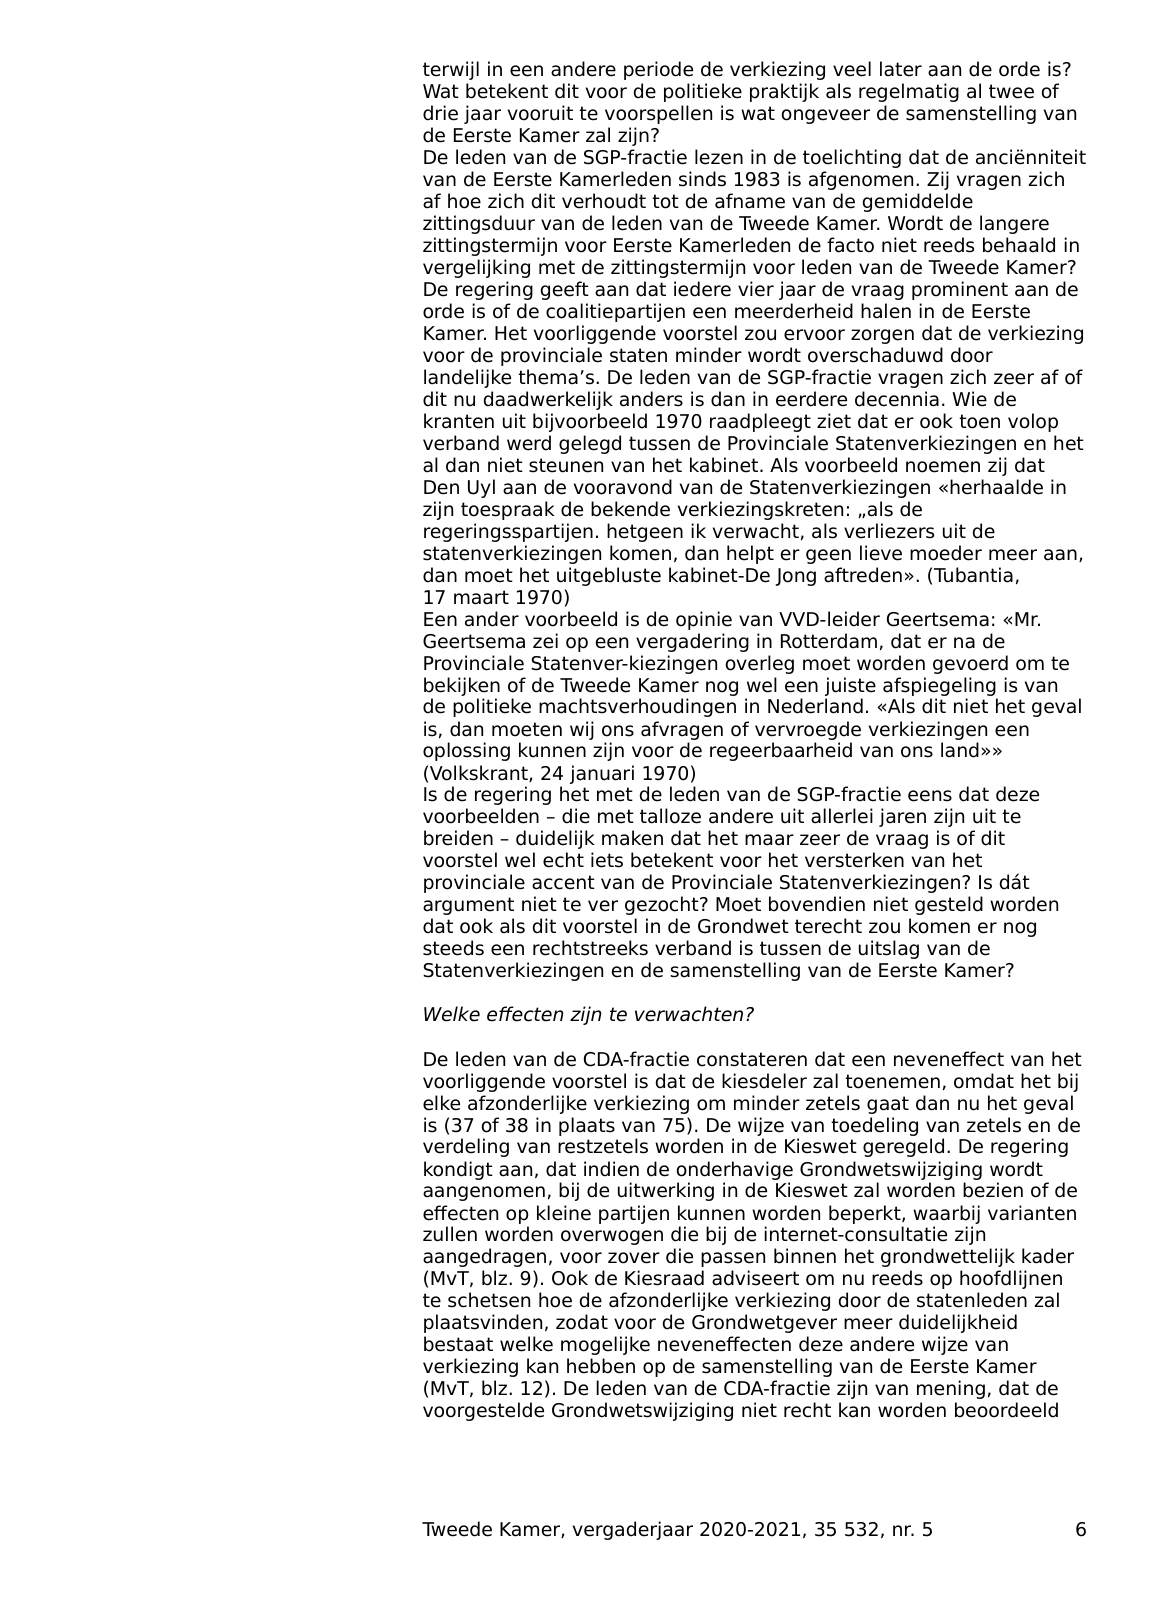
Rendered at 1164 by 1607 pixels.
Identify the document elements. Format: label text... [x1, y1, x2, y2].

text Is de regering het met de leden van de SGP-fractie eens dat deze voorbeelden – die met talloze andere uit allerlei jaren zijn uit te breiden – duidelijk maken dat het maar zeer de vraag is of dit voorstel wel echt iets betekent voor het versterken van het provinciale accent van de Provinciale Statenverkiezingen? Is dát argument niet te ver gezocht? Moet bovendien niet gesteld worden dat ook als dit voorstel in de Grondwet terecht zou komen er nog steeds een rechtstreeks verband is tussen de uitslag van de Statenverkiezingen en de samenstelling van de Eerste Kamer? [422, 784, 1087, 982]
subtitle Welke effecten zijn te verwachten? [422, 1004, 1087, 1026]
text De leden van de SGP-fractie lezen in de toelichting dat de anciënniteit van de Eerste Kamerleden sinds 1983 is afgenomen. Zij vragen zich af hoe zich dit verhoudt tot de afname van de gemiddelde zittingsduur van de leden van de Tweede Kamer. Wordt de langere zittingstermijn voor Eerste Kamerleden de facto niet reeds behaald in vergelijking met de zittingstermijn voor leden van de Tweede Kamer? [422, 147, 1087, 279]
text terwijl in een andere periode de verkiezing veel later aan de orde is? Wat betekent dit voor de politieke praktijk als regelmatig al twee of drie jaar vooruit te voorspellen is wat ongeveer de samenstelling van de Eerste Kamer zal zijn? [422, 59, 1087, 147]
text De leden van de CDA-fractie constateren dat een neveneffect van het voorliggende voorstel is dat de kiesdeler zal toenemen, omdat het bij elke afzonderlijke verkiezing om minder zetels gaat dan nu het geval is (37 of 38 in plaats van 75). De wijze van toedeling van zetels en de verdeling van restzetels worden in de Kieswet geregeld. De regering kondigt aan, dat indien de onderhavige Grondwetswijziging wordt aangenomen, bij de uitwerking in de Kieswet zal worden bezien of de effecten op kleine partijen kunnen worden beperkt, waarbij varianten zullen worden overwogen die bij de internet-consultatie zijn aangedragen, voor zover die passen binnen het grondwettelijk kader (MvT, blz. 9). Ook de Kiesraad adviseert om nu reeds op hoofdlijnen te schetsen hoe de afzonderlijke verkiezing door de statenleden zal plaatsvinden, zodat voor de Grondwetgever meer duidelijkheid bestaat welke mogelijke neveneffecten deze andere wijze van verkiezing kan hebben op de samenstelling van de Eerste Kamer (MvT, blz. 12). De leden van de CDA-fractie zijn van mening, dat de voorgestelde Grondwetswijziging niet recht kan worden beoordeeld [422, 1048, 1087, 1422]
text De regering geeft aan dat iedere vier jaar de vraag prominent aan de orde is of de coalitiepartijen een meerderheid halen in de Eerste Kamer. Het voorliggende voorstel zou ervoor zorgen dat de verkiezing voor de provinciale staten minder wordt overschaduwd door landelijke thema’s. De leden van de SGP-fractie vragen zich zeer af of dit nu daadwerkelijk anders is dan in eerdere decennia. Wie de kranten uit bijvoorbeeld 1970 raadpleegt ziet dat er ook toen volop verband werd gelegd tussen de Provinciale Statenverkiezingen en het al dan niet steunen van het kabinet. Als voorbeeld noemen zij dat Den Uyl aan de vooravond van de Statenverkiezingen «herhaalde in zijn toespraak de bekende verkiezingskreten: „als de regeringsspartijen. hetgeen ik verwacht, als verliezers uit de statenverkiezingen komen, dan helpt er geen lieve moeder meer aan, dan moet het uitgebluste kabinet-De Jong aftreden». (Tubantia, 17 maart 1970) [422, 279, 1087, 608]
text Een ander voorbeeld is de opinie van VVD-leider Geertsema: «Mr. Geertsema zei op een vergadering in Rotterdam, dat er na de Provinciale Statenver-kiezingen overleg moet worden gevoerd om te bekijken of de Tweede Kamer nog wel een juiste afspiegeling is van de politieke machtsverhoudingen in Nederland. «Als dit niet het geval is, dan moeten wij ons afvragen of vervroegde verkiezingen een oplossing kunnen zijn voor de regeerbaarheid van ons land»» (Volkskrant, 24 januari 1970) [422, 608, 1087, 784]
